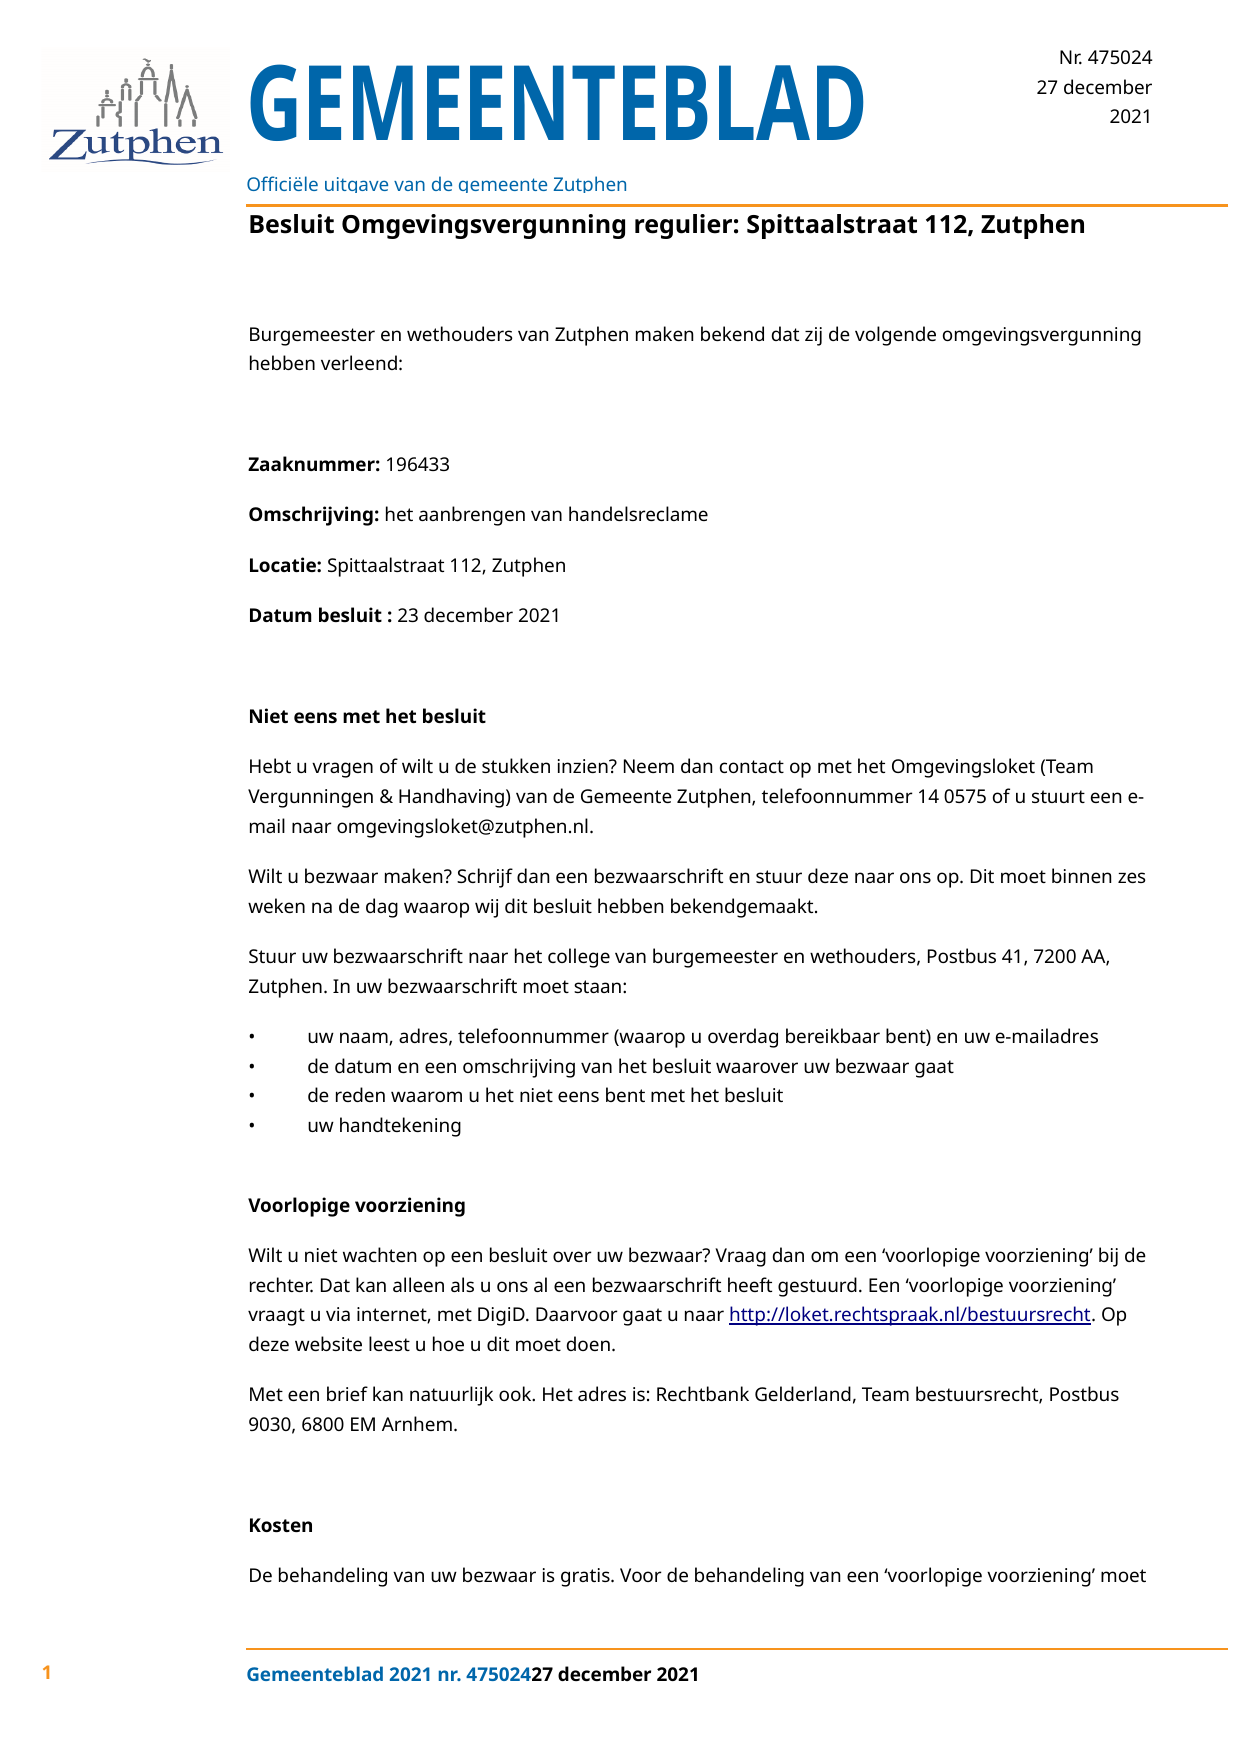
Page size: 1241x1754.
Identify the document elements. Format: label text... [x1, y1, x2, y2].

text Wilt u bezwaar maken? Schrijf dan een bezwaarschrift en stuur deze naar ons op. Dit moet binnen zes weken na de dag waarop wij dit besluit hebben bekendgemaakt. [248, 863, 1152, 918]
text Kosten [248, 1512, 1152, 1538]
text Burgemeester en wethouders van Zutphen maken bekend dat zij de volgende omgevingsvergunning hebben verleend: [248, 321, 1152, 376]
text Stuur uw bezwaarschrift naar het college van burgemeester en wethouders, Postbus 41, 7200 AA, Zutphen. In uw bezwaarschrift moet staan: [248, 943, 1152, 998]
text De behandeling van uw bezwaar is gratis. Voor de behandeling van een ‘voorlopige voorziening’ moet [248, 1562, 1152, 1588]
text Datum besluit : 23 december 2021 [248, 602, 1152, 628]
text Omschrijving: het aanbrengen van handelsreclame [248, 502, 1152, 527]
list uw handtekening [248, 1112, 1152, 1138]
list de datum en een omschrijving van het besluit waarover uw bezwaar gaat [248, 1053, 1152, 1078]
picture [41, 47, 231, 172]
text Locatie: Spittaalstraat 112, Zutphen [248, 552, 1152, 578]
text Hebt u vragen of wilt u de stukken inzien? Neem dan contact op met het Omgevingsloket (Team Vergunningen & Handhaving) van de Gemeente Zutphen, telefoonnummer 14 0575 of u stuurt een e-mail naar omgevingsloket@zutphen.nl. [248, 754, 1152, 838]
text Zaaknummer: 196433 [248, 451, 1152, 477]
text Voorlopige voorziening [248, 1192, 1152, 1218]
text Niet eens met het besluit [248, 703, 1152, 729]
list de reden waarom u het niet eens bent met het besluit [248, 1082, 1152, 1108]
list uw naam, adres, telefoonnummer (waarop u overdag bereikbaar bent) en uw e-mailadres [248, 1023, 1152, 1049]
text Wilt u niet wachten op een besluit over uw bezwaar? Vraag dan om een ‘voorlopige voorziening’ bij de rechter. Dat kan alleen als u ons al een bezwaarschrift heeft gestuurd. Een ‘voorlopige voorziening’ vraagt u via internet, met DigiD. Daarvoor gaat u naar http://loket.rechtspraak.nl/bestuursrecht. Op deze website leest u hoe u dit moet doen. [248, 1242, 1152, 1357]
text Besluit Omgevingsvergunning regulier: Spittaalstraat 112, Zutphen [248, 207, 1152, 241]
text Met een brief kan natuurlijk ook. Het adres is: Rechtbank Gelderland, Team bestuursrecht, Postbus 9030, 6800 EM Arnhem. [248, 1382, 1152, 1437]
